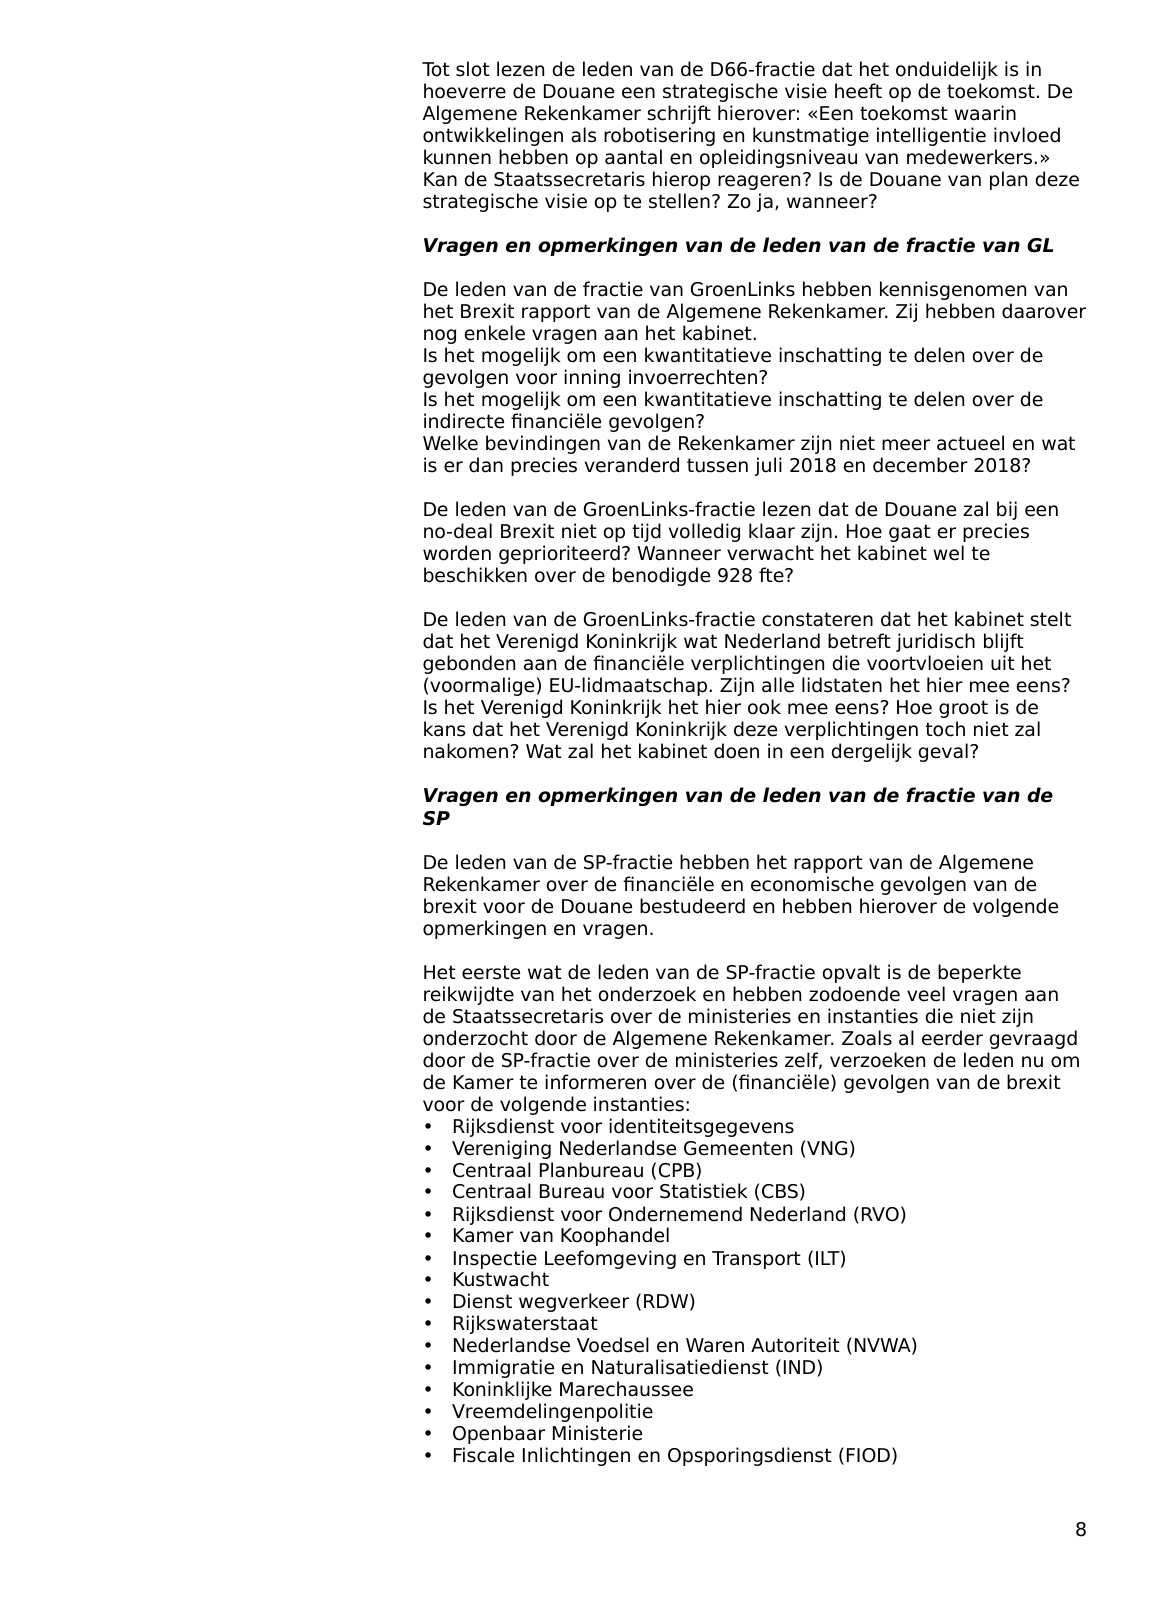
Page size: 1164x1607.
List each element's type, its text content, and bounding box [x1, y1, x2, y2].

subtitle Vragen en opmerkingen van de leden van de fractie van de SP [422, 785, 1087, 829]
text De leden van de SP-fractie hebben het rapport van de Algemene Rekenkamer over de financiële en economische gevolgen van de brexit voor de Douane bestudeerd en hebben hierover de volgende opmerkingen en vragen. [422, 852, 1087, 939]
text • Kamer van Koophandel [422, 1225, 1087, 1247]
text • Fiscale Inlichtingen en Opsporingsdienst (FIOD) [422, 1445, 1087, 1467]
text Tot slot lezen de leden van de D66-fractie dat het onduidelijk is in hoeverre de Douane een strategische visie heeft op de toekomst. De Algemene Rekenkamer schrijft hierover: «Een toekomst waarin ontwikkelingen als robotisering en kunstmatige intelligentie invloed kunnen hebben op aantal en opleidingsniveau van medewerkers.» Kan de Staatssecretaris hierop reageren? Is de Douane van plan deze strategische visie op te stellen? Zo ja, wanneer? [422, 59, 1087, 213]
text • Rijksdienst voor Ondernemend Nederland (RVO) [422, 1203, 1087, 1225]
text • Vreemdelingenpolitie [422, 1401, 1087, 1423]
text Het eerste wat de leden van de SP-fractie opvalt is de beperkte reikwijdte van het onderzoek en hebben zodoende veel vragen aan de Staatssecretaris over de ministeries en instanties die niet zijn onderzocht door de Algemene Rekenkamer. Zoals al eerder gevraagd door de SP-fractie over de ministeries zelf, verzoeken de leden nu om de Kamer te informeren over de (financiële) gevolgen van de brexit voor de volgende instanties: [422, 962, 1087, 1116]
text • Inspectie Leefomgeving en Transport (ILT) [422, 1247, 1087, 1269]
text • Rijkswaterstaat [422, 1313, 1087, 1335]
subtitle Vragen en opmerkingen van de leden van de fractie van GL [422, 235, 1087, 257]
text De leden van de fractie van GroenLinks hebben kennisgenomen van het Brexit rapport van de Algemene Rekenkamer. Zij hebben daarover nog enkele vragen aan het kabinet. [422, 279, 1087, 345]
text De leden van de GroenLinks-fractie lezen dat de Douane zal bij een no-deal Brexit niet op tijd volledig klaar zijn. Hoe gaat er precies worden geprioriteerd? Wanneer verwacht het kabinet wel te beschikken over de benodigde 928 fte? [422, 499, 1087, 587]
text Is het mogelijk om een kwantitatieve inschatting te delen over de indirecte financiële gevolgen? [422, 389, 1087, 433]
text • Kustwacht [422, 1269, 1087, 1291]
text Welke bevindingen van de Rekenkamer zijn niet meer actueel en wat is er dan precies veranderd tussen juli 2018 en december 2018? [422, 433, 1087, 477]
text De leden van de GroenLinks-fractie constateren dat het kabinet stelt dat het Verenigd Koninkrijk wat Nederland betreft juridisch blijft gebonden aan de financiële verplichtingen die voortvloeien uit het (voormalige) EU-lidmaatschap. Zijn alle lidstaten het hier mee eens? Is het Verenigd Koninkrijk het hier ook mee eens? Hoe groot is de kans dat het Verenigd Koninkrijk deze verplichtingen toch niet zal nakomen? Wat zal het kabinet doen in een dergelijk geval? [422, 609, 1087, 763]
text • Centraal Planbureau (CPB) [422, 1159, 1087, 1181]
text • Nederlandse Voedsel en Waren Autoriteit (NVWA) [422, 1335, 1087, 1357]
text • Openbaar Ministerie [422, 1423, 1087, 1445]
text • Koninklijke Marechaussee [422, 1379, 1087, 1401]
text • Vereniging Nederlandse Gemeenten (VNG) [422, 1137, 1087, 1159]
text • Rijksdienst voor identiteitsgegevens [422, 1116, 1087, 1137]
text • Dienst wegverkeer (RDW) [422, 1291, 1087, 1313]
text Is het mogelijk om een kwantitatieve inschatting te delen over de gevolgen voor inning invoerrechten? [422, 345, 1087, 389]
text • Immigratie en Naturalisatiedienst (IND) [422, 1357, 1087, 1379]
text • Centraal Bureau voor Statistiek (CBS) [422, 1181, 1087, 1203]
